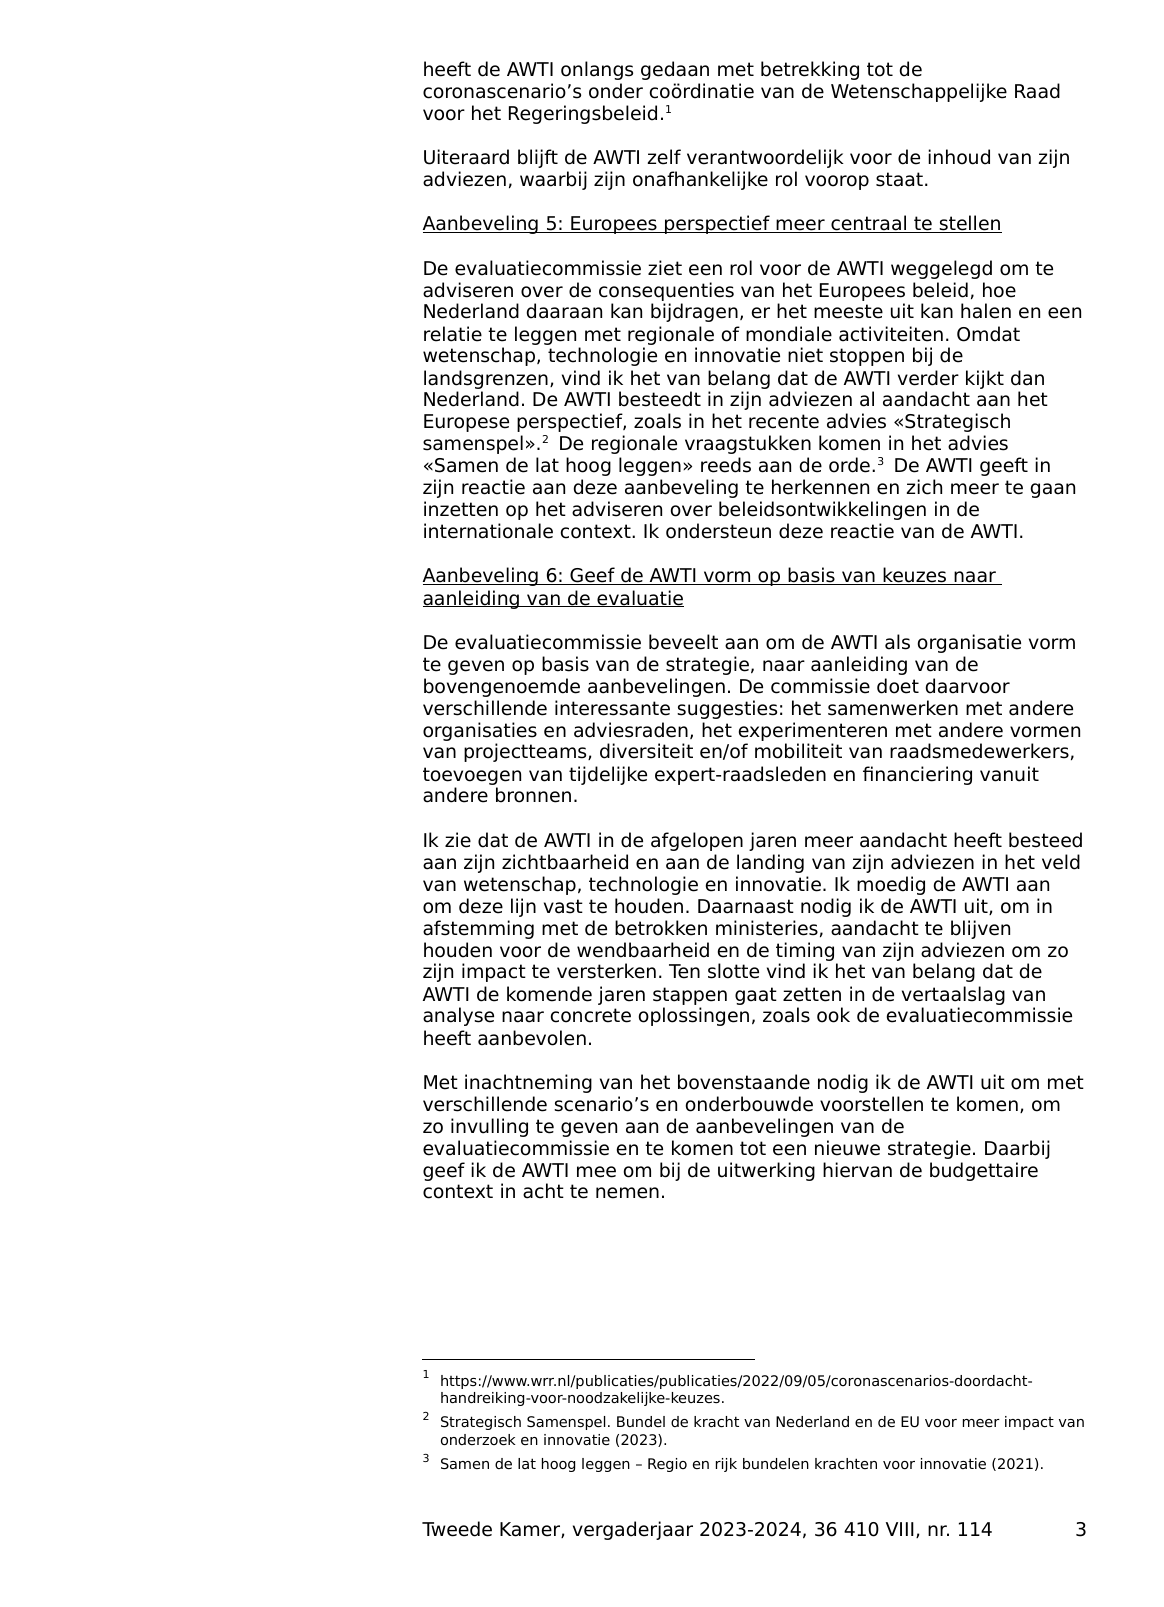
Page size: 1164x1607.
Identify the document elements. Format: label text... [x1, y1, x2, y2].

text Ik zie dat de AWTI in de afgelopen jaren meer aandacht heeft besteed aan zijn zichtbaarheid en aan de landing van zijn adviezen in het veld van wetenschap, technologie en innovatie. Ik moedig de AWTI aan om deze lijn vast te houden. Daarnaast nodig ik de AWTI uit, om in afstemming met de betrokken ministeries, aandacht te blijven houden voor de wendbaarheid en de timing van zijn adviezen om zo zijn impact te versterken. Ten slotte vind ik het van belang dat de AWTI de komende jaren stappen gaat zetten in de vertaalslag van analyse naar concrete oplossingen, zoals ook de evaluatiecommissie heeft aanbevolen. [422, 829, 1087, 1049]
subtitle Aanbeveling 6: Geef de AWTI vorm op basis van keuzes naar aanleiding van de evaluatie [422, 565, 1087, 609]
text https://www.wrr.nl/publicaties/publicaties/2022/09/05/coronascenarios-doordacht-handreiking-voor-noodzakelijke-keuzes. [422, 1368, 1087, 1407]
text De evaluatiecommissie ziet een rol voor de AWTI weggelegd om te adviseren over de consequenties van het Europees beleid, hoe Nederland daaraan kan bijdragen, er het meeste uit kan halen en een relatie te leggen met regionale of mondiale activiteiten. Omdat wetenschap, technologie en innovatie niet stoppen bij de landsgrenzen, vind ik het van belang dat de AWTI verder kijkt dan Nederland. De AWTI besteedt in zijn adviezen al aandacht aan het Europese perspectief, zoals in het recente advies «Strategisch samenspel». De regionale vraagstukken komen in het advies «Samen de lat hoog leggen» reeds aan de orde. De AWTI geeft in zijn reactie aan deze aanbeveling te herkennen en zich meer te gaan inzetten op het adviseren over beleidsontwikkelingen in de internationale context. Ik ondersteun deze reactie van de AWTI. [422, 257, 1087, 543]
text heeft de AWTI onlangs gedaan met betrekking tot de coronascenario’s onder coördinatie van de Wetenschappelijke Raad voor het Regeringsbeleid. [422, 59, 1087, 125]
text De evaluatiecommissie beveelt aan om de AWTI als organisatie vorm te geven op basis van de strategie, naar aanleiding van de bovengenoemde aanbevelingen. De commissie doet daarvoor verschillende interessante suggesties: het samenwerken met andere organisaties en adviesraden, het experimenteren met andere vormen van projectteams, diversiteit en/of mobiliteit van raadsmedewerkers, toevoegen van tijdelijke expert-raadsleden en financiering vanuit andere bronnen. [422, 632, 1087, 807]
text Uiteraard blijft de AWTI zelf verantwoordelijk voor de inhoud van zijn adviezen, waarbij zijn onafhankelijke rol voorop staat. [422, 147, 1087, 191]
text Strategisch Samenspel. Bundel de kracht van Nederland en de EU voor meer impact van onderzoek en innovatie (2023). [422, 1410, 1087, 1449]
subtitle Aanbeveling 5: Europees perspectief meer centraal te stellen [422, 213, 1087, 235]
text Samen de lat hoog leggen – Regio en rijk bundelen krachten voor innovatie (2021). [422, 1452, 1087, 1474]
text Met inachtneming van het bovenstaande nodig ik de AWTI uit om met verschillende scenario’s en onderbouwde voorstellen te komen, om zo invulling te geven aan de aanbevelingen van de evaluatiecommissie en te komen tot een nieuwe strategie. Daarbij geef ik de AWTI mee om bij de uitwerking hiervan de budgettaire context in acht te nemen. [422, 1072, 1087, 1203]
